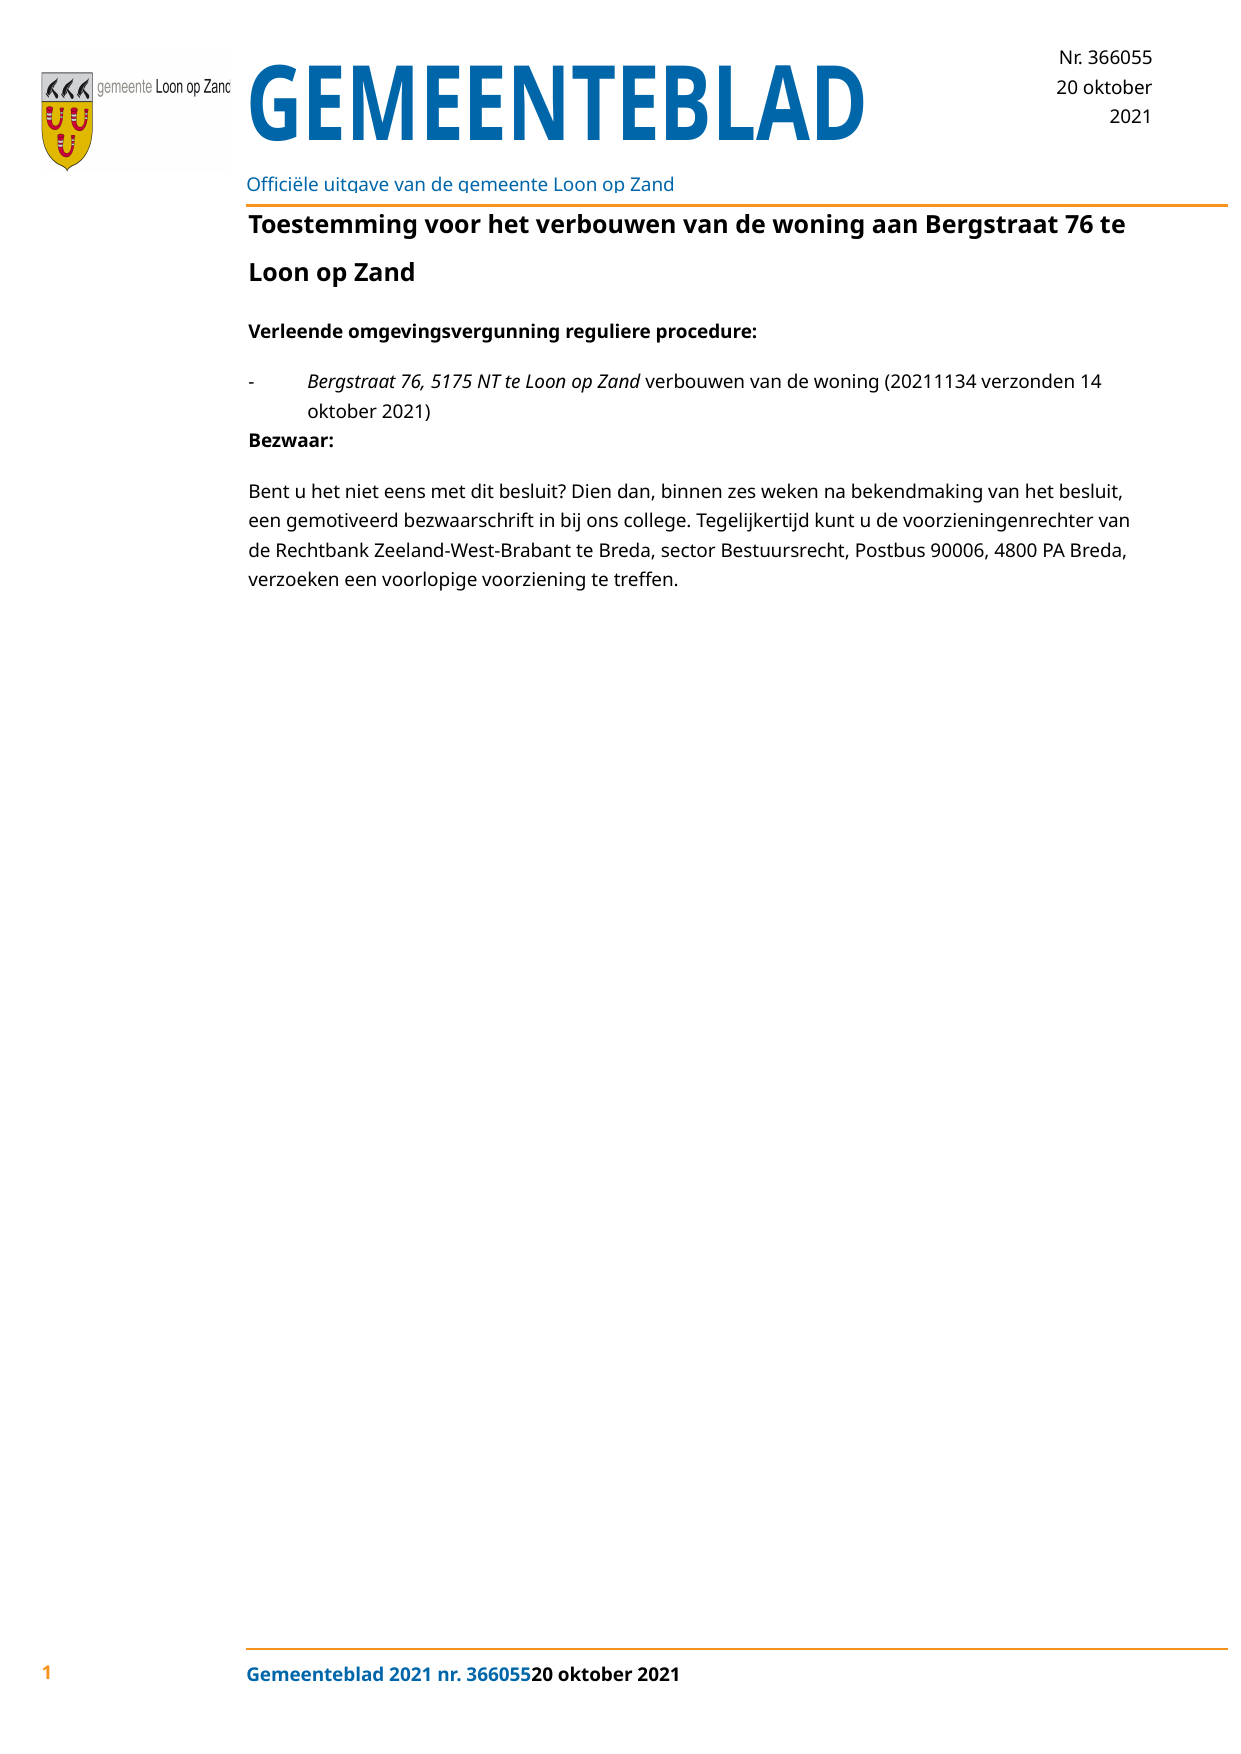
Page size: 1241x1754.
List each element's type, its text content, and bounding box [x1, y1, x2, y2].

list Bergstraat 76, 5175 NT te Loon op Zand verbouwen van de woning (20211134 verzonden 14 oktober 2021) [248, 368, 1152, 424]
text Bezwaar: [248, 427, 1152, 453]
text Verleende omgevingsvergunning reguliere procedure: [248, 318, 1152, 344]
text Bent u het niet eens met dit besluit? Dien dan, binnen zes weken na bekendmaking van het besluit, een gemotiveerd bezwaarschrift in bij ons college. Tegelijkertijd kunt u de voorzieningenrechter van de Rechtbank Zeeland-West-Brabant te Breda, sector Bestuursrecht, Postbus 90006, 4800 PA Breda, verzoeken een voorlopige voorziening te treffen. [248, 478, 1152, 592]
text Toestemming voor het verbouwen van de woning aan Bergstraat 76 te Loon op Zand [248, 207, 1152, 288]
picture [41, 47, 231, 172]
